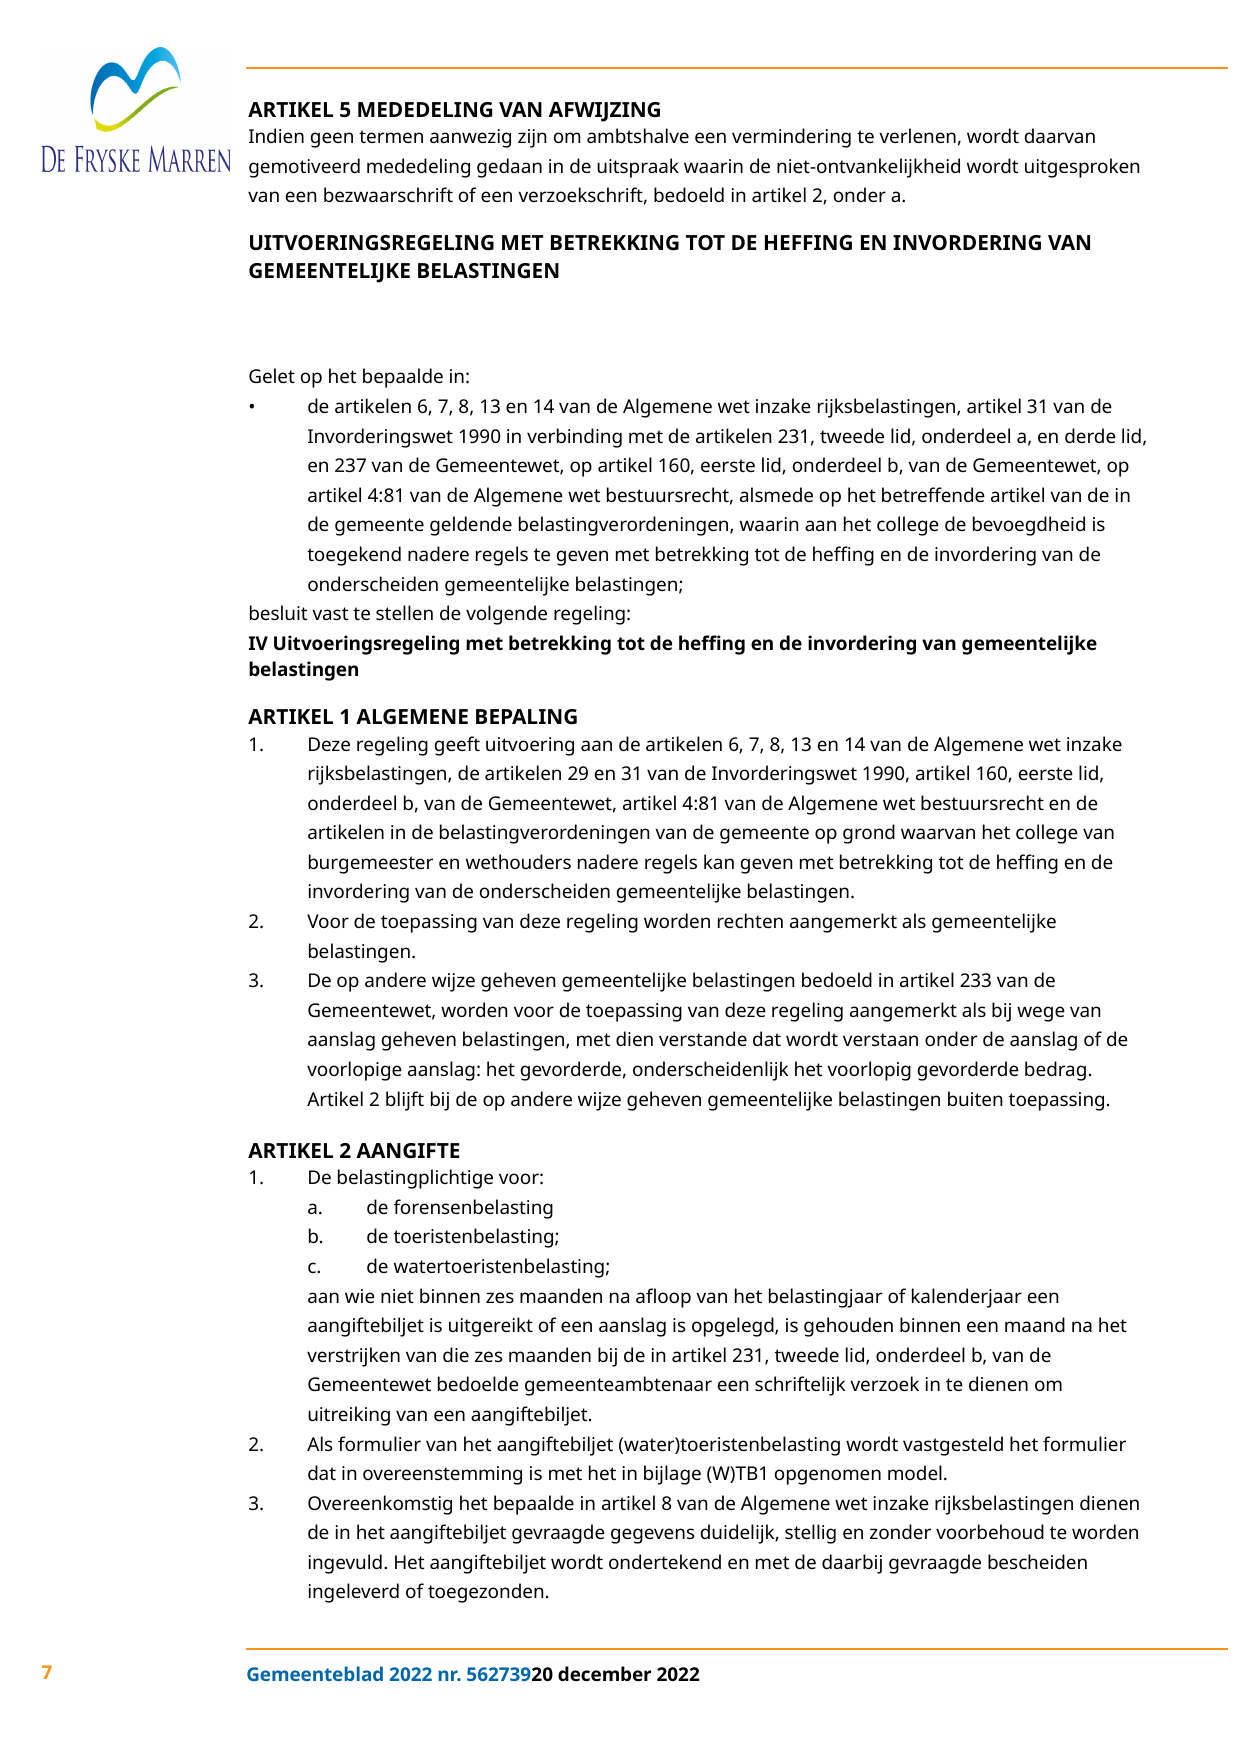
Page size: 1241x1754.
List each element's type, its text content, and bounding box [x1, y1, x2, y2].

list de watertoeristenbelasting; [307, 1253, 1152, 1279]
list Voor de toepassing van deze regeling worden rechten aangemerkt als gemeentelijke belastingen. [248, 908, 1152, 963]
text ARTIKEL 5 MEDEDELING VAN AFWIJZING [248, 95, 1152, 123]
text ARTIKEL 2 AANGIFTE [248, 1136, 1152, 1164]
list de artikelen 6, 7, 8, 13 en 14 van de Algemene wet inzake rijksbelastingen, artikel 31 van de Invorderingswet 1990 in verbinding met de artikelen 231, tweede lid, onderdeel a, en derde lid, en 237 van de Gemeentewet, op artikel 160, eerste lid, onderdeel b, van de Gemeentewet, op artikel 4:81 van de Algemene wet bestuursrecht, alsmede op het betreffende artikel van de in de gemeente geldende belastingverordeningen, waarin aan het college de bevoegdheid is toegekend nadere regels te geven met betrekking tot de heffing en de invordering van de onderscheiden gemeentelijke belastingen; [248, 393, 1152, 597]
list Overeenkomstig het bepaalde in artikel 8 van de Algemene wet inzake rijksbelastingen dienen de in het aangiftebiljet gevraagde gegevens duidelijk, stellig en zonder voorbehoud te worden ingevuld. Het aangiftebiljet wordt ondertekend en met de daarbij gevraagde bescheiden ingeleverd of toegezonden. [248, 1490, 1152, 1604]
text Gelet op het bepaalde in: [248, 364, 1152, 389]
list Deze regeling geeft uitvoering aan de artikelen 6, 7, 8, 13 en 14 van de Algemene wet inzake rijksbelastingen, de artikelen 29 en 31 van de Invorderingswet 1990, artikel 160, eerste lid, onderdeel b, van de Gemeentewet, artikel 4:81 van de Algemene wet bestuursrecht en de artikelen in de belastingverordeningen van de gemeente op grond waarvan het college van burgemeester en wethouders nadere regels kan geven met betrekking tot de heffing en de invordering van de onderscheiden gemeentelijke belastingen. [248, 731, 1152, 904]
list Als formulier van het aangiftebiljet (water)toeristenbelasting wordt vastgesteld het formulier dat in overeenstemming is met het in bijlage (W)TB1 opgenomen model. [248, 1431, 1152, 1486]
text IV Uitvoeringsregeling met betrekking tot de heffing en de invordering van gemeentelijke belastingen [248, 630, 1152, 681]
list de forensenbelasting [307, 1194, 1152, 1220]
list aan wie niet binnen zes maanden na afloop van het belastingjaar of kalenderjaar een aangiftebiljet is uitgereikt of een aanslag is opgelegd, is gehouden binnen een maand na het verstrijken van die zes maanden bij de in artikel 231, tweede lid, onderdeel b, van de Gemeentewet bedoelde gemeenteambtenaar een schriftelijk verzoek in te dienen om uitreiking van een aangiftebiljet. [248, 1283, 1152, 1427]
text besluit vast te stellen de volgende regeling: [248, 600, 1152, 626]
list De belastingplichtige voor: [248, 1164, 1152, 1190]
text ARTIKEL 1 ALGEMENE BEPALING [248, 702, 1152, 731]
text UITVOERINGSREGELING MET BETREKKING TOT DE HEFFING EN INVORDERING VAN GEMEENTELIJKE BELASTINGEN [248, 228, 1152, 285]
text Indien geen termen aanwezig zijn om ambtshalve een vermindering te verlenen, wordt daarvan gemotiveerd mededeling gedaan in de uitspraak waarin de niet-ontvankelijkheid wordt uitgesproken van een bezwaarschrift of een verzoekschrift, bedoeld in artikel 2, onder a. [248, 123, 1152, 208]
list de toeristenbelasting; [307, 1224, 1152, 1249]
picture [41, 47, 231, 172]
list De op andere wijze geheven gemeentelijke belastingen bedoeld in artikel 233 van de Gemeentewet, worden voor de toepassing van deze regeling aangemerkt als bij wege van aanslag geheven belastingen, met dien verstande dat wordt verstaan onder de aanslag of de voorlopige aanslag: het gevorderde, onderscheidenlijk het voorlopig gevorderde bedrag. Artikel 2 blijft bij de op andere wijze geheven gemeentelijke belastingen buiten toepassing. [248, 967, 1152, 1111]
